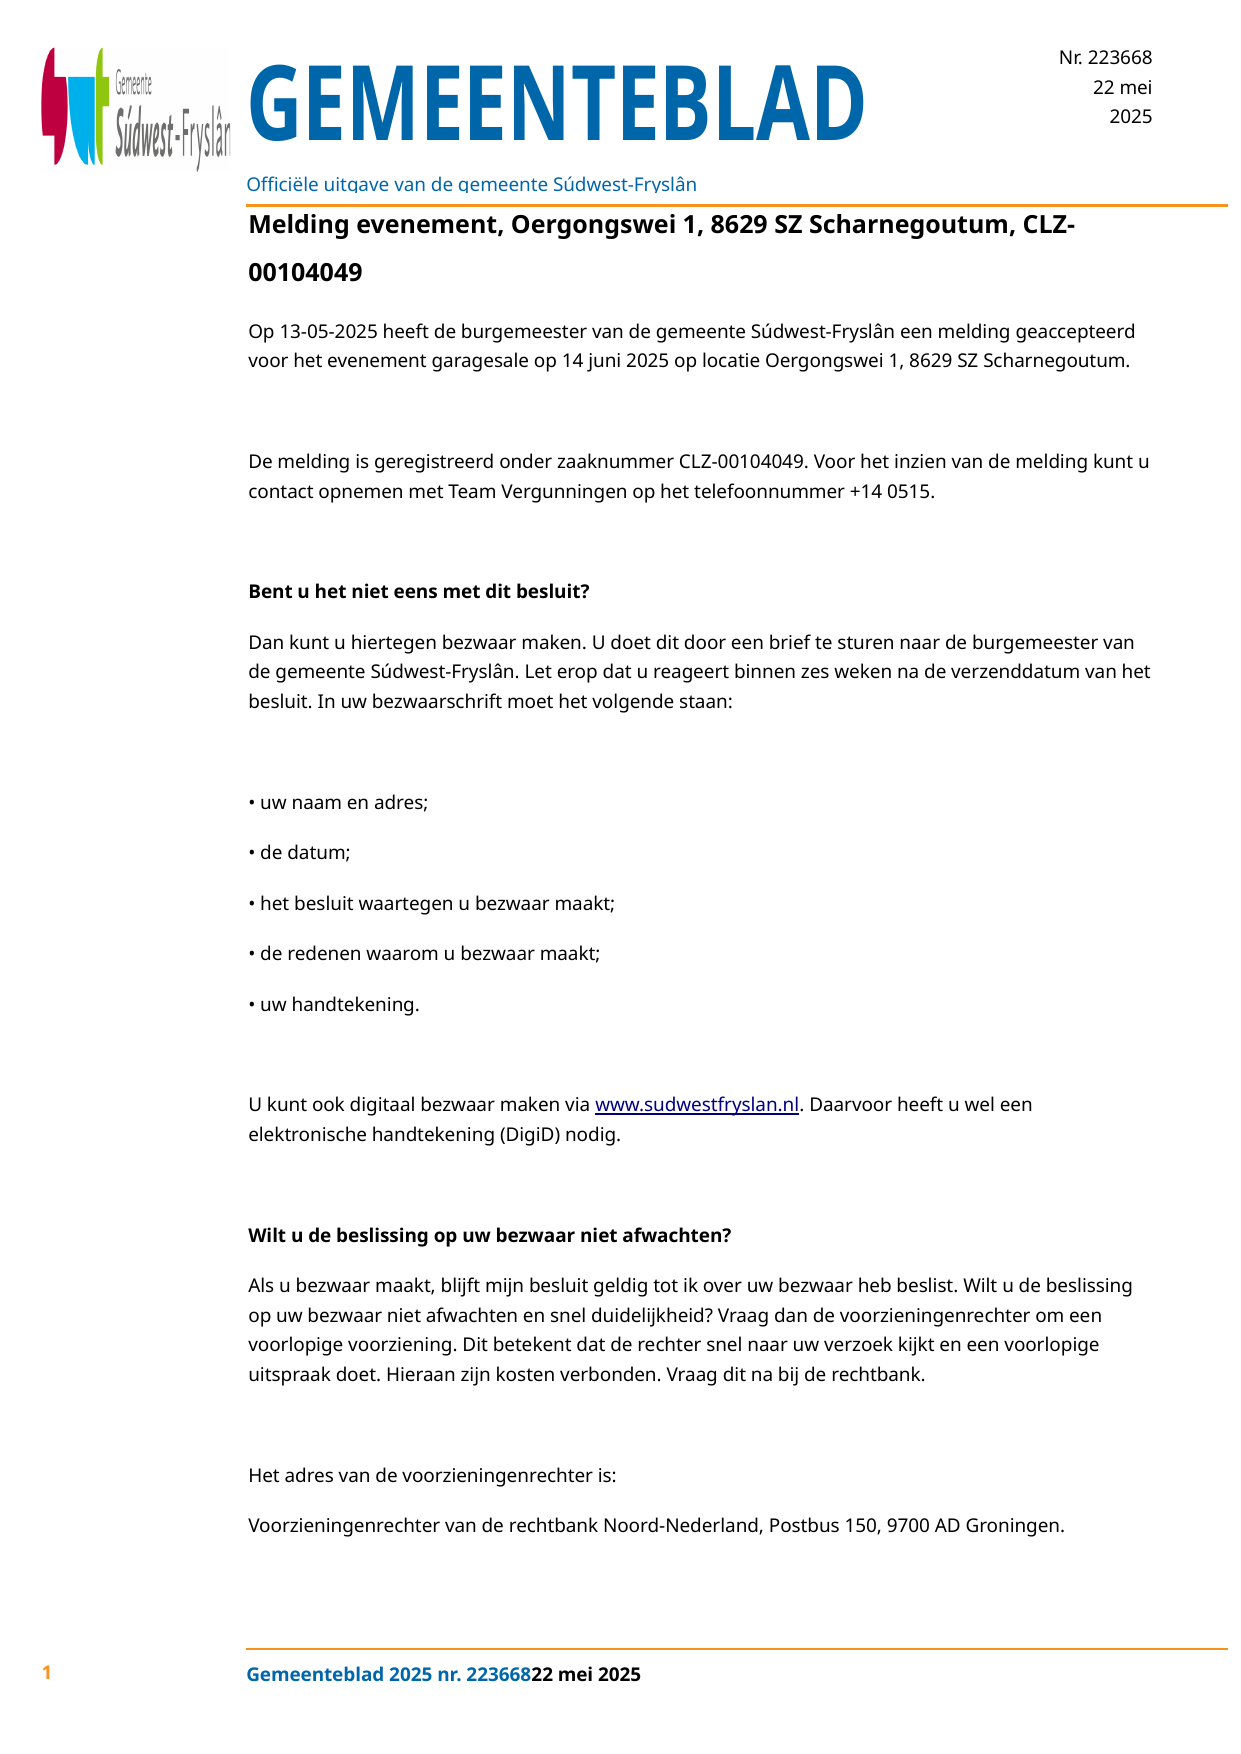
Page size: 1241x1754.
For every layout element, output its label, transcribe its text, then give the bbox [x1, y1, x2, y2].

text De melding is geregistreerd onder zaaknummer CLZ-00104049. Voor het inzien van de melding kunt u contact opnemen met Team Vergunningen op het telefoonnummer +14 0515. [248, 448, 1152, 504]
text Wilt u de beslissing op uw bezwaar niet afwachten? [248, 1222, 1152, 1248]
text • de redenen waarom u bezwaar maakt; [248, 940, 1152, 966]
text Als u bezwaar maakt, blijft mijn besluit geldig tot ik over uw bezwaar heb beslist. Wilt u de beslissing op uw bezwaar niet afwachten en snel duidelijkheid? Vraag dan de voorzieningenrechter om een voorlopige voorziening. Dit betekent dat de rechter snel naar uw verzoek kijkt en een voorlopige uitspraak doet. Hieraan zijn kosten verbonden. Vraag dit na bij de rechtbank. [248, 1272, 1152, 1387]
text • de datum; [248, 839, 1152, 865]
text U kunt ook digitaal bezwaar maken via www.sudwestfryslan.nl. Daarvoor heeft u wel een elektronische handtekening (DigiD) nodig. [248, 1092, 1152, 1147]
picture [41, 47, 231, 172]
text Voorzieningenrechter van de rechtbank Noord-Nederland, Postbus 150, 9700 AD Groningen. [248, 1512, 1152, 1538]
text Bent u het niet eens met dit besluit? [248, 579, 1152, 604]
text Het adres van de voorzieningenrechter is: [248, 1462, 1152, 1488]
text Dan kunt u hiertegen bezwaar maken. U doet dit door een brief te sturen naar de burgemeester van de gemeente Súdwest-Fryslân. Let erop dat u reageert binnen zes weken na de verzenddatum van het besluit. In uw bezwaarschrift moet het volgende staan: [248, 629, 1152, 714]
text • uw naam en adres; [248, 789, 1152, 815]
text Op 13-05-2025 heeft de burgemeester van de gemeente Súdwest-Fryslân een melding geaccepteerd voor het evenement garagesale op 14 juni 2025 op locatie Oergongswei 1, 8629 SZ Scharnegoutum. [248, 318, 1152, 373]
text • uw handtekening. [248, 991, 1152, 1017]
text Melding evenement, Oergongswei 1, 8629 SZ Scharnegoutum, CLZ-00104049 [248, 207, 1152, 288]
text • het besluit waartegen u bezwaar maakt; [248, 890, 1152, 916]
